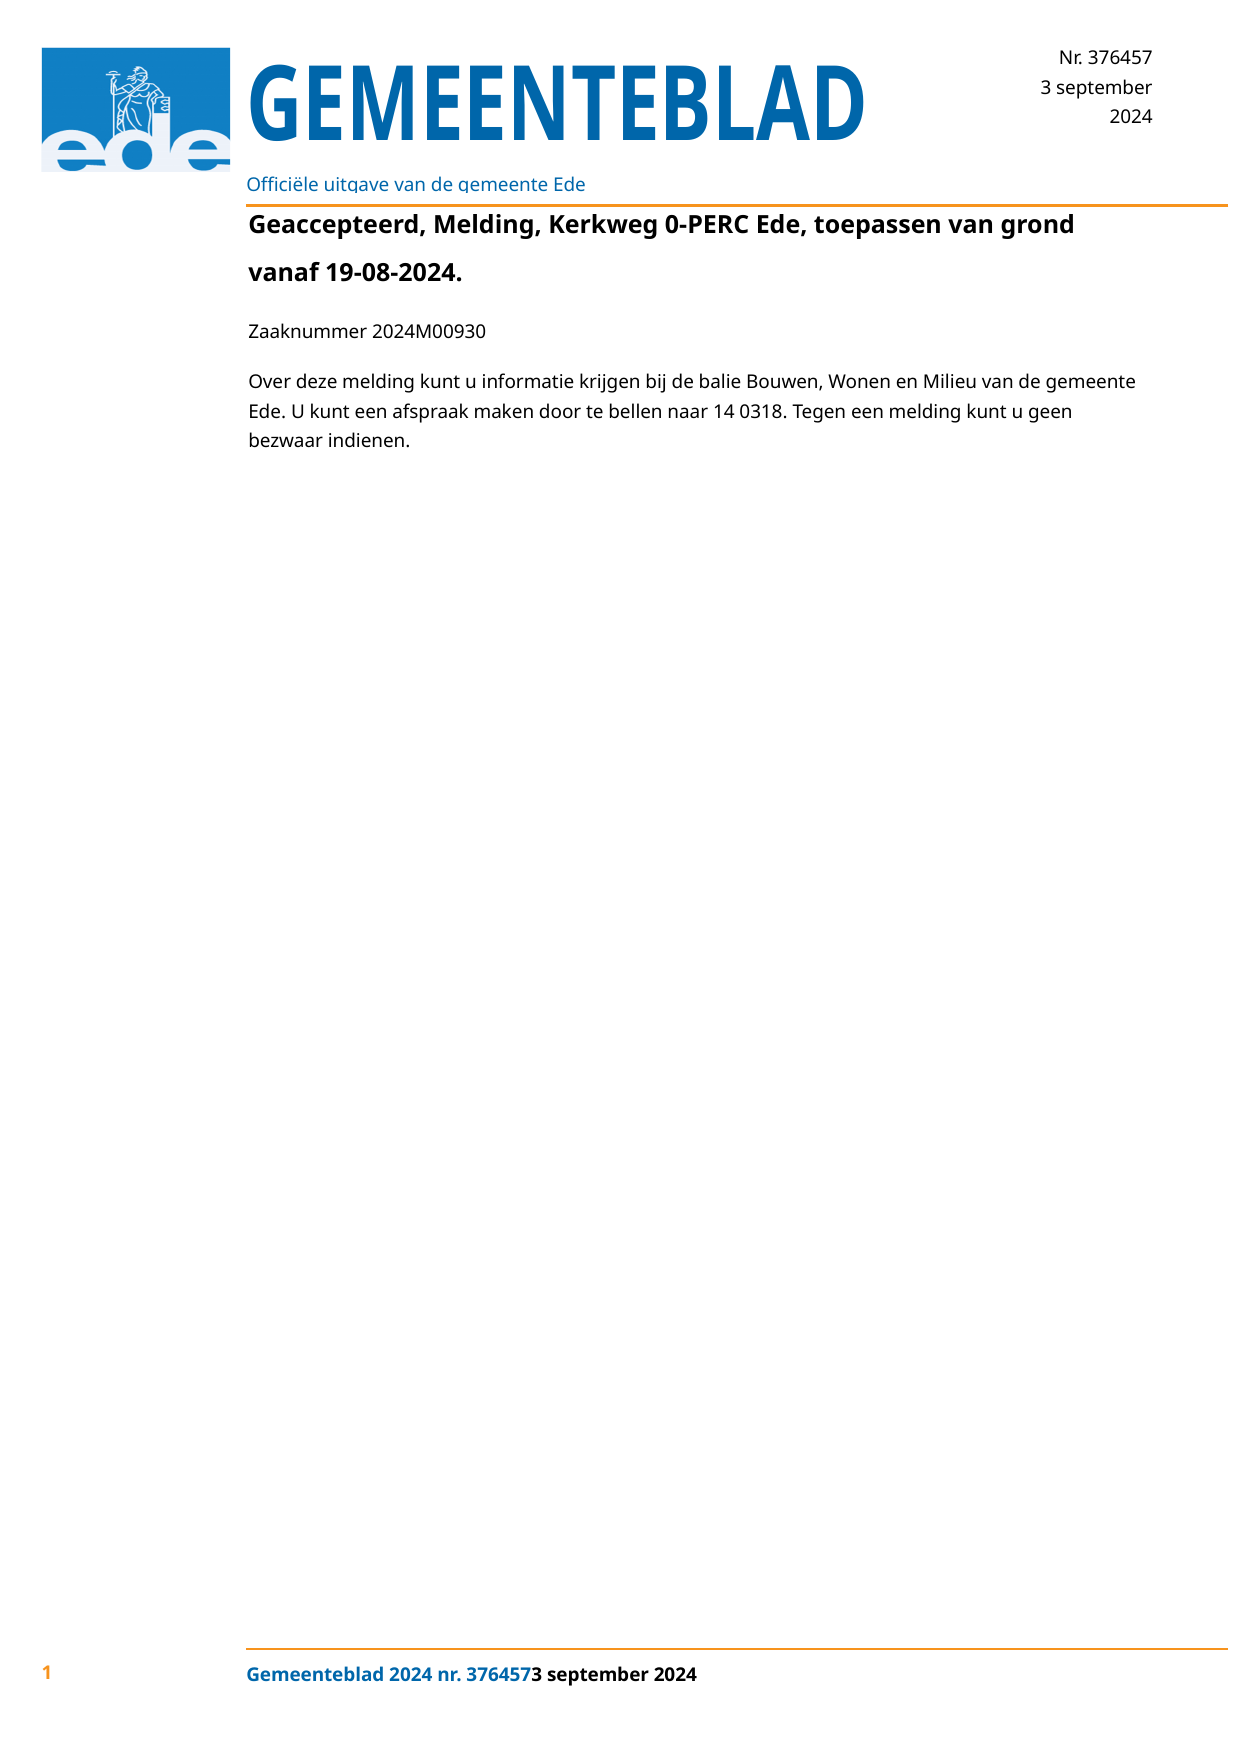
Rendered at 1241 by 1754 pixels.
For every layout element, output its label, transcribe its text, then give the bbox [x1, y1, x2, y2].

text Over deze melding kunt u informatie krijgen bij de balie Bouwen, Wonen en Milieu van de gemeente Ede. U kunt een afspraak maken door te bellen naar 14 0318. Tegen een melding kunt u geen bezwaar indienen. [248, 368, 1152, 453]
text Geaccepteerd, Melding, Kerkweg 0-PERC Ede, toepassen van grond vanaf 19-08-2024. [248, 207, 1152, 288]
picture [41, 47, 231, 172]
text Zaaknummer 2024M00930 [248, 318, 1152, 344]
